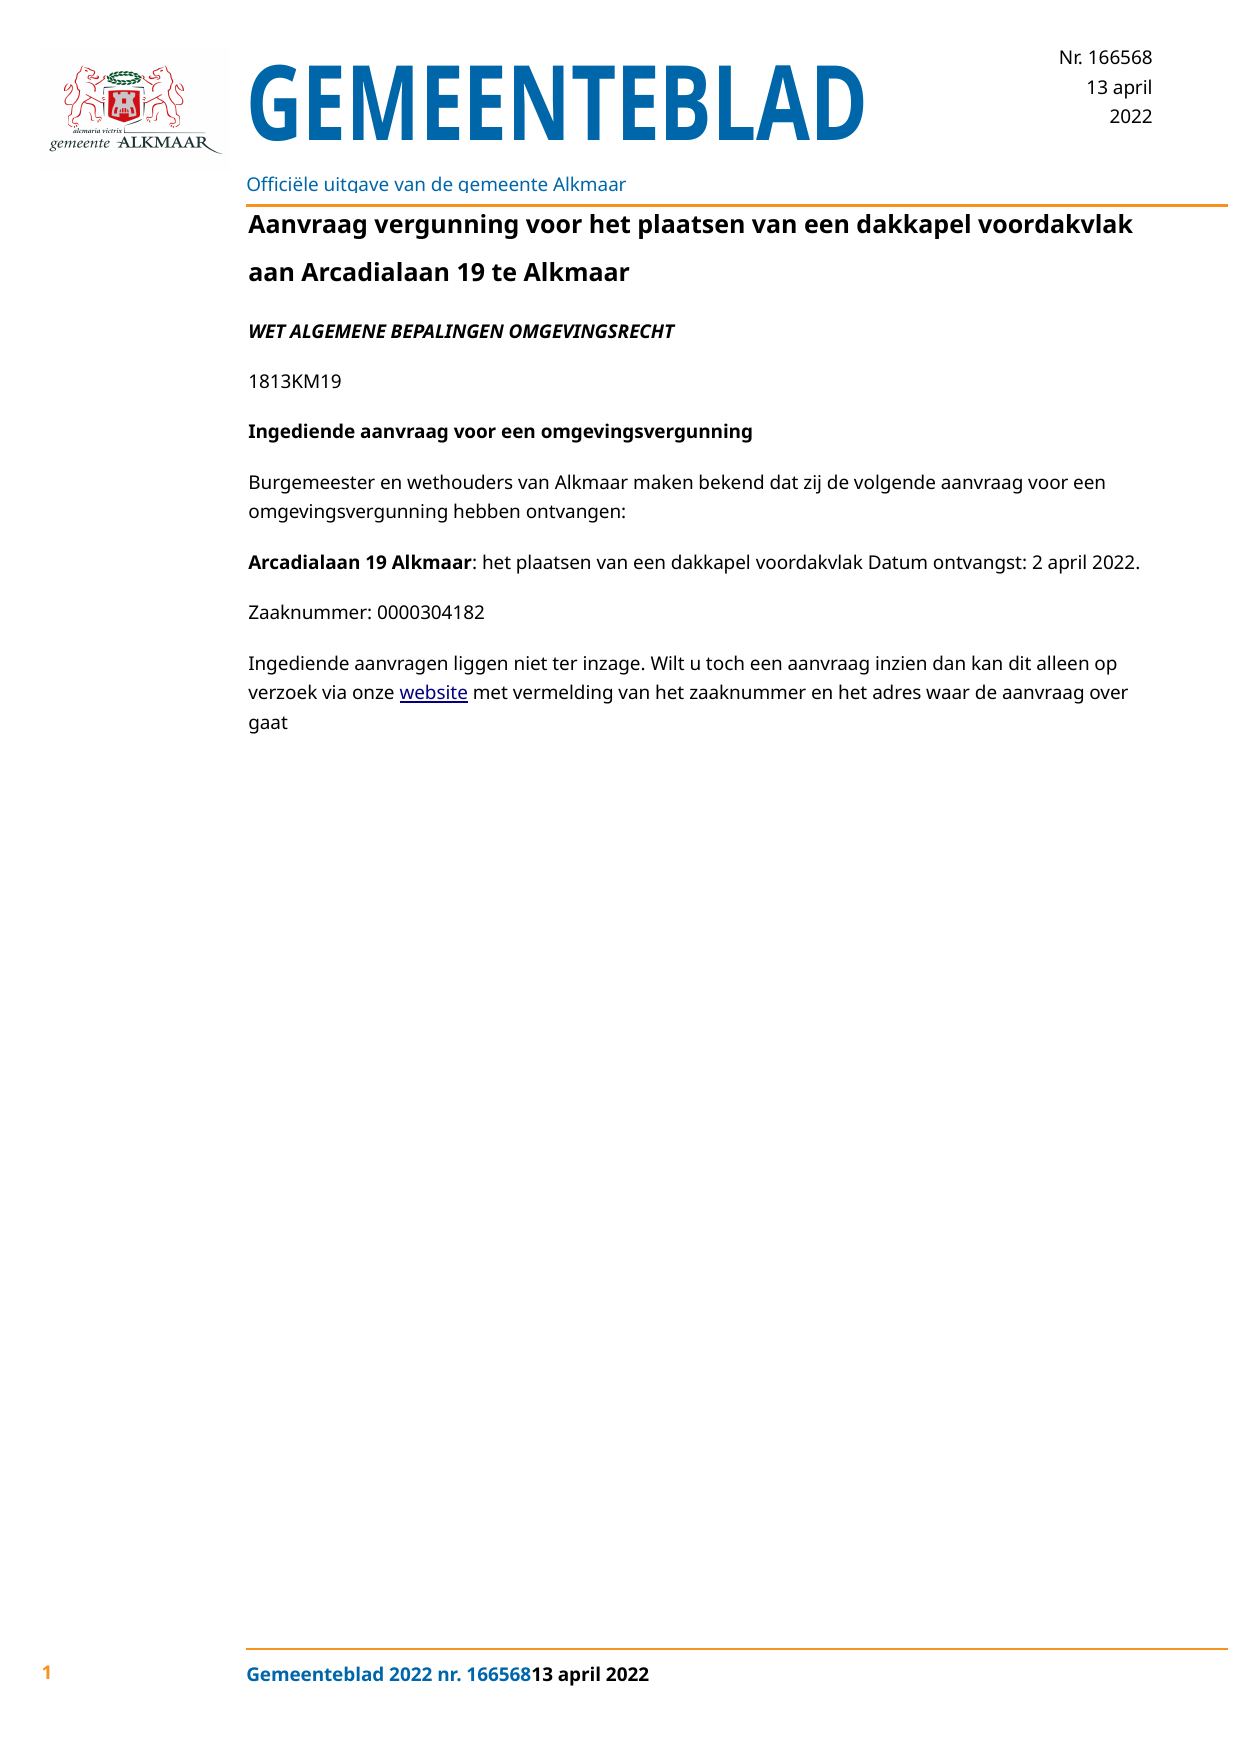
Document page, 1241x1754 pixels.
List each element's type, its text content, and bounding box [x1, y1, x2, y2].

text 1813KM19 [248, 368, 1152, 394]
text Aanvraag vergunning voor het plaatsen van een dakkapel voordakvlak aan Arcadialaan 19 te Alkmaar [248, 207, 1152, 288]
text Zaaknummer: 0000304182 [248, 599, 1152, 625]
text Ingediende aanvragen liggen niet ter inzage. Wilt u toch een aanvraag inzien dan kan dit alleen op verzoek via onze website met vermelding van het zaaknummer en het adres waar de aanvraag over gaat [248, 650, 1152, 735]
text WET ALGEMENE BEPALINGEN OMGEVINGSRECHT [248, 318, 1152, 344]
text Ingediende aanvraag voor een omgevingsvergunning [248, 419, 1152, 444]
text Burgemeester en wethouders van Alkmaar maken bekend dat zij de volgende aanvraag voor een omgevingsvergunning hebben ontvangen: [248, 469, 1152, 524]
picture [41, 47, 231, 172]
text Arcadialaan 19 Alkmaar: het plaatsen van een dakkapel voordakvlak Datum ontvangst: 2 april 2022. [248, 549, 1152, 575]
